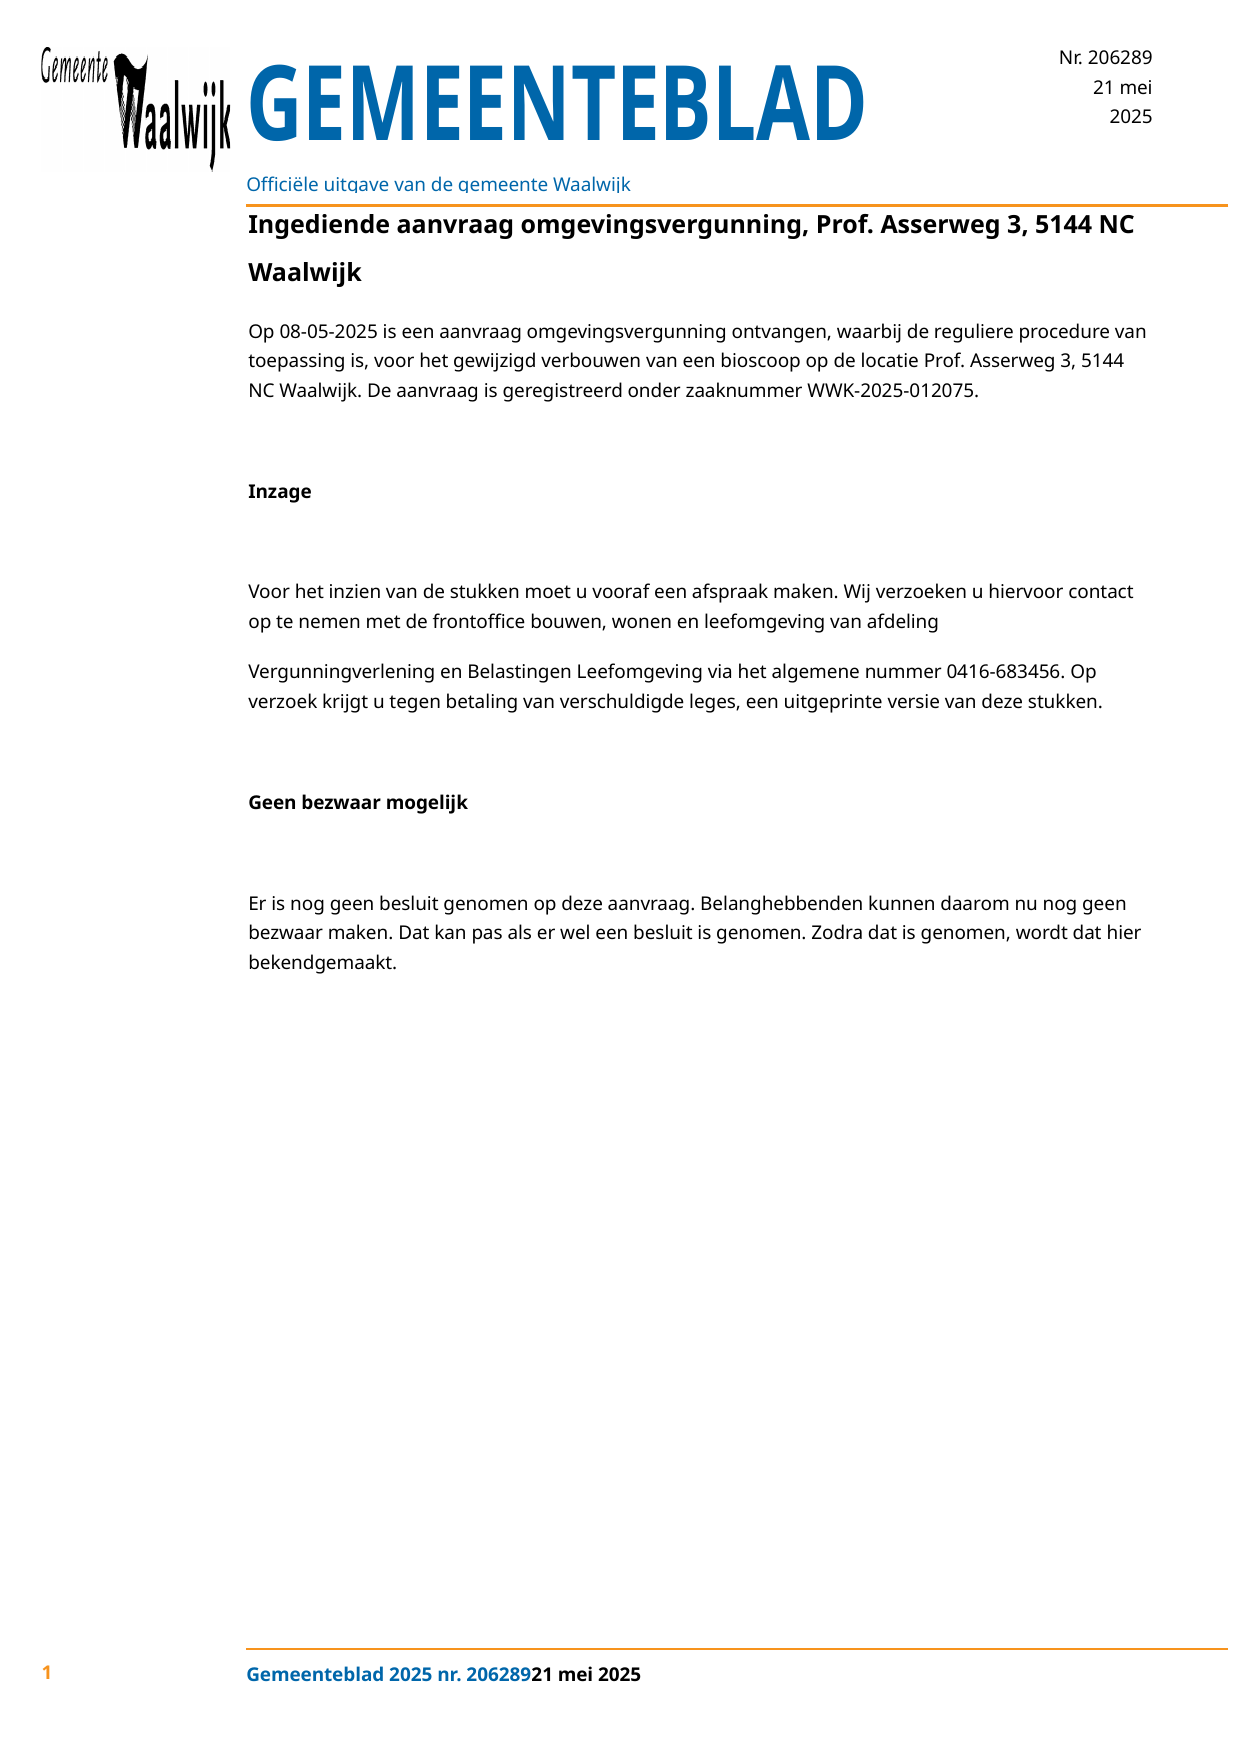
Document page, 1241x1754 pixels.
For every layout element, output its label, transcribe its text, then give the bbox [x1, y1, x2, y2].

text Er is nog geen besluit genomen op deze aanvraag. Belanghebbenden kunnen daarom nu nog geen bezwaar maken. Dat kan pas als er wel een besluit is genomen. Zodra dat is genomen, wordt dat hier bekendgemaakt. [248, 890, 1152, 975]
text Voor het inzien van de stukken moet u vooraf een afspraak maken. Wij verzoeken u hiervoor contact op te nemen met de frontoffice bouwen, wonen en leefomgeving van afdeling [248, 579, 1152, 634]
text Vergunningverlening en Belastingen Leefomgeving via het algemene nummer 0416-683456. Op verzoek krijgt u tegen betaling van verschuldigde leges, een uitgeprinte versie van deze stukken. [248, 659, 1152, 714]
text Inzage [248, 478, 1152, 504]
text Ingediende aanvraag omgevingsvergunning, Prof. Asserweg 3, 5144 NC Waalwijk [248, 207, 1152, 288]
text Op 08-05-2025 is een aanvraag omgevingsvergunning ontvangen, waarbij de reguliere procedure van toepassing is, voor het gewijzigd verbouwen van een bioscoop op de locatie Prof. Asserweg 3, 5144 NC Waalwijk. De aanvraag is geregistreerd onder zaaknummer WWK-2025-012075. [248, 318, 1152, 403]
text Geen bezwaar mogelijk [248, 789, 1152, 815]
picture [41, 47, 231, 172]
